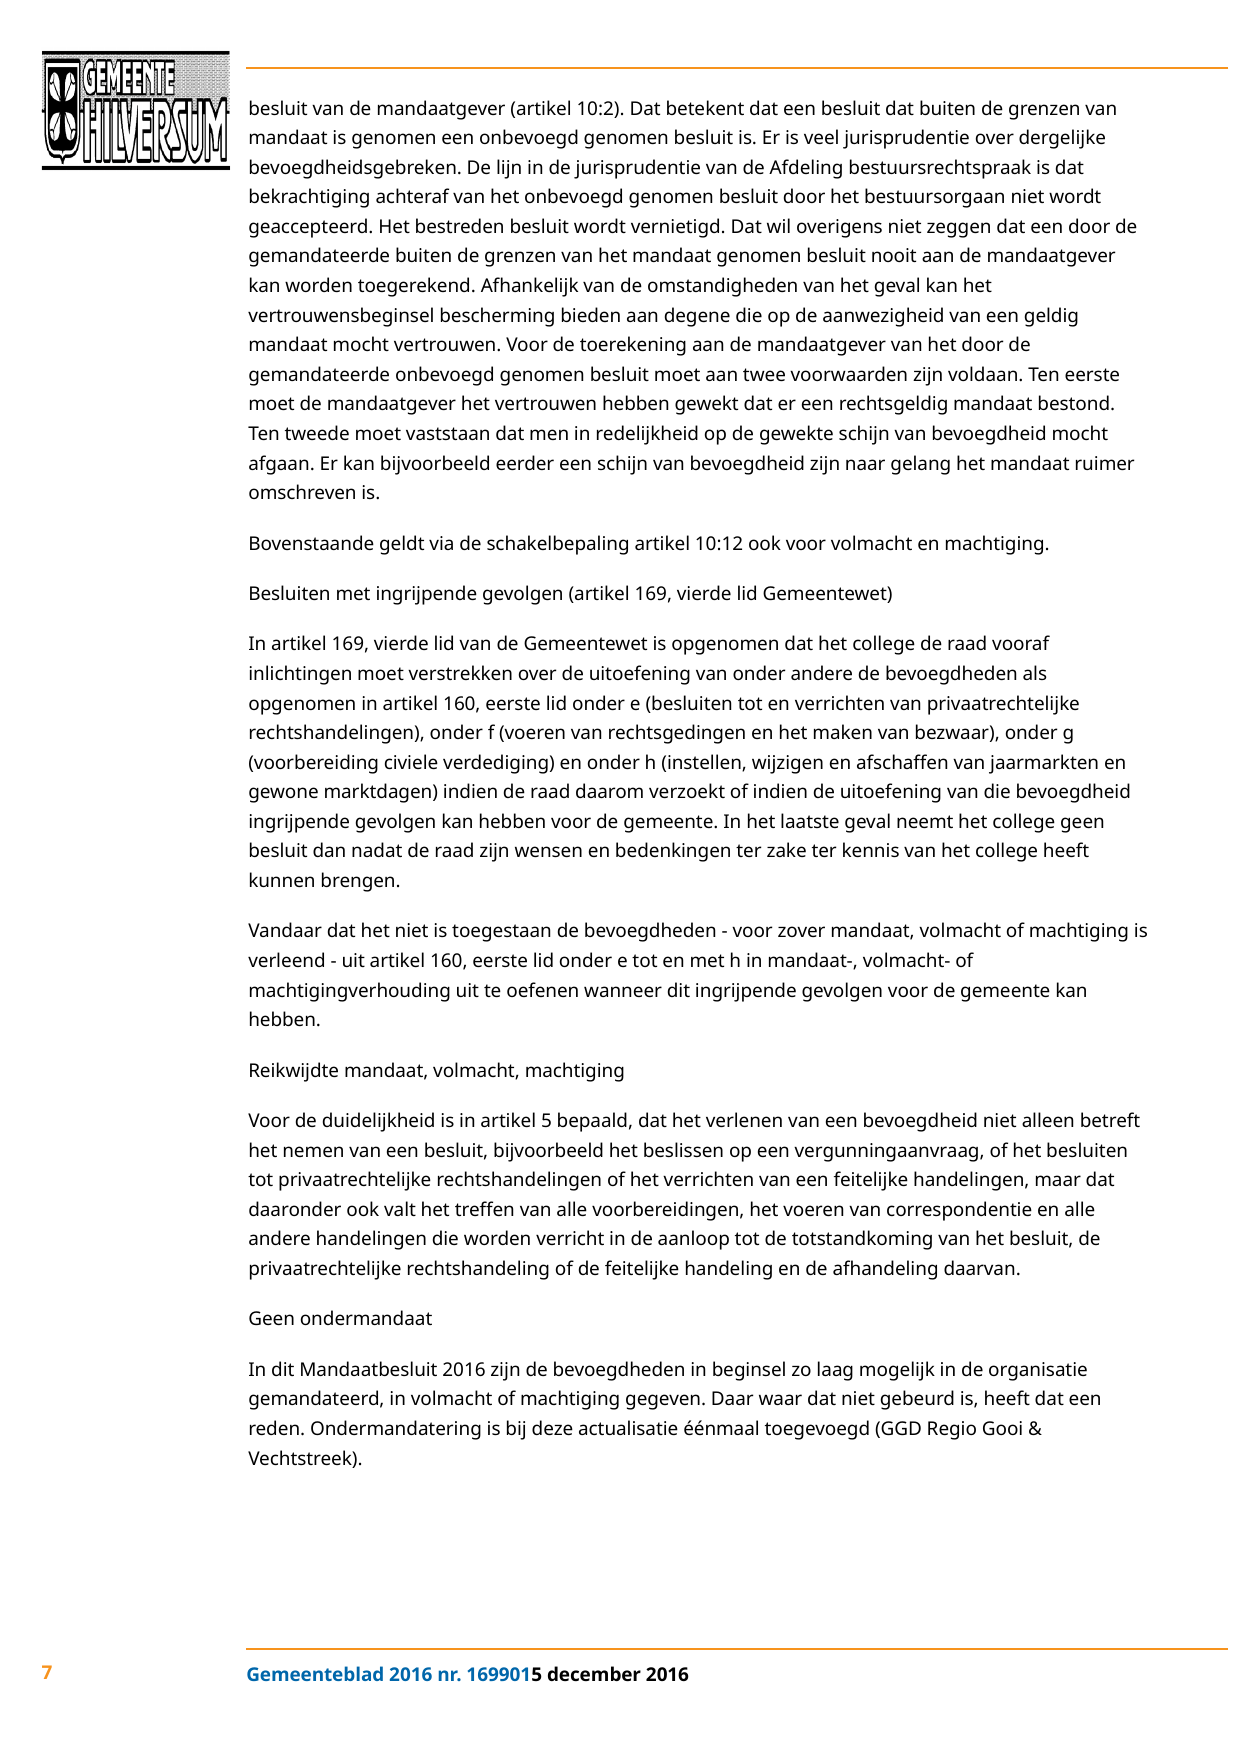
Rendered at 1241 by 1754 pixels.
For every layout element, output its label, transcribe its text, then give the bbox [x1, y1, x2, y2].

text Reikwijdte mandaat, volmacht, machtiging [248, 1057, 1152, 1083]
picture [41, 47, 231, 172]
text Voor de duidelijkheid is in artikel 5 bepaald, dat het verlenen van een bevoegdheid niet alleen betreft het nemen van een besluit, bijvoorbeeld het beslissen op een vergunningaanvraag, of het besluiten tot privaatrechtelijke rechtshandelingen of het verrichten van een feitelijke handelingen, maar dat daaronder ook valt het treffen van alle voorbereidingen, het voeren van correspondentie en alle andere handelingen die worden verricht in de aanloop tot de totstandkoming van het besluit, de privaatrechtelijke rechtshandeling of de feitelijke handeling en de afhandeling daarvan. [248, 1107, 1152, 1281]
text Geen ondermandaat [248, 1306, 1152, 1331]
text In artikel 169, vierde lid van de Gemeentewet is opgenomen dat het college de raad vooraf inlichtingen moet verstrekken over de uitoefening van onder andere de bevoegdheden als opgenomen in artikel 160, eerste lid onder e (besluiten tot en verrichten van privaatrechtelijke rechtshandelingen), onder f (voeren van rechtsgedingen en het maken van bezwaar), onder g (voorbereiding civiele verdediging) en onder h (instellen, wijzigen en afschaffen van jaarmarkten en gewone marktdagen) indien de raad daarom verzoekt of indien de uitoefening van die bevoegdheid ingrijpende gevolgen kan hebben voor de gemeente. In het laatste geval neemt het college geen besluit dan nadat de raad zijn wensen en bedenkingen ter zake ter kennis van het college heeft kunnen brengen. [248, 631, 1152, 893]
text In dit Mandaatbesluit 2016 zijn de bevoegdheden in beginsel zo laag mogelijk in de organisatie gemandateerd, in volmacht of machtiging gegeven. Daar waar dat niet gebeurd is, heeft dat een reden. Ondermandatering is bij deze actualisatie éénmaal toegevoegd (GGD Regio Gooi & Vechtstreek). [248, 1356, 1152, 1471]
text Bovenstaande geldt via de schakelbepaling artikel 10:12 ook voor volmacht en machtiging. [248, 530, 1152, 556]
text Besluiten met ingrijpende gevolgen (artikel 169, vierde lid Gemeentewet) [248, 580, 1152, 606]
text besluit van de mandaatgever (artikel 10:2). Dat betekent dat een besluit dat buiten de grenzen van mandaat is genomen een onbevoegd genomen besluit is. Er is veel jurisprudentie over dergelijke bevoegdheidsgebreken. De lijn in de jurisprudentie van de Afdeling bestuursrechtspraak is dat bekrachtiging achteraf van het onbevoegd genomen besluit door het bestuursorgaan niet wordt geaccepteerd. Het bestreden besluit wordt vernietigd. Dat wil overigens niet zeggen dat een door de gemandateerde buiten de grenzen van het mandaat genomen besluit nooit aan de mandaatgever kan worden toegerekend. Afhankelijk van de omstandigheden van het geval kan het vertrouwensbeginsel bescherming bieden aan degene die op de aanwezigheid van een geldig mandaat mocht vertrouwen. Voor de toerekening aan de mandaatgever van het door de gemandateerde onbevoegd genomen besluit moet aan twee voorwaarden zijn voldaan. Ten eerste moet de mandaatgever het vertrouwen hebben gewekt dat er een rechtsgeldig mandaat bestond. Ten tweede moet vaststaan dat men in redelijkheid op de gewekte schijn van bevoegdheid mocht afgaan. Er kan bijvoorbeeld eerder een schijn van bevoegdheid zijn naar gelang het mandaat ruimer omschreven is. [248, 95, 1152, 505]
text Vandaar dat het niet is toegestaan de bevoegdheden - voor zover mandaat, volmacht of machtiging is verleend - uit artikel 160, eerste lid onder e tot en met h in mandaat-, volmacht- of machtigingverhouding uit te oefenen wanneer dit ingrijpende gevolgen voor de gemeente kan hebben. [248, 918, 1152, 1032]
